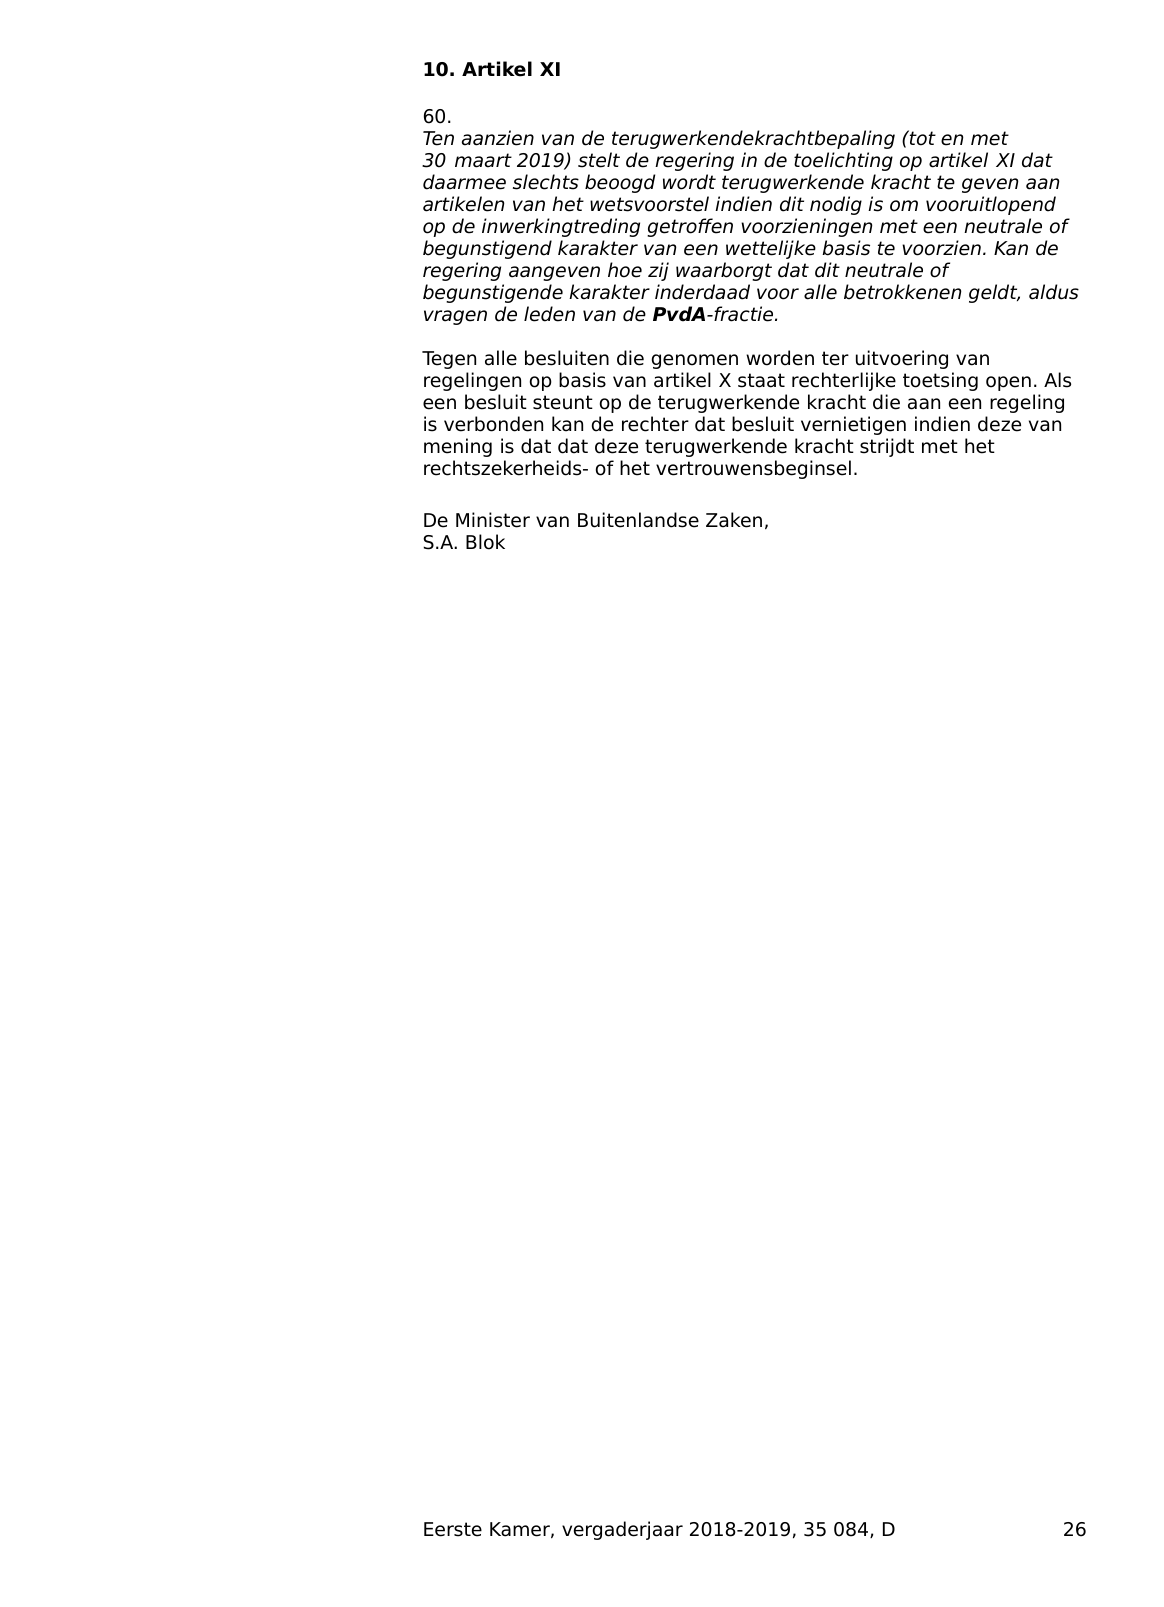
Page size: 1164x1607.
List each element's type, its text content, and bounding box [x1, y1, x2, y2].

text Ten aanzien van de terugwerkendekrachtbepaling (tot en met 30 maart 2019) stelt de regering in de toelichting op artikel XI dat daarmee slechts beoogd wordt terugwerkende kracht te geven aan artikelen van het wetsvoorstel indien dit nodig is om vooruitlopend op de inwerkingtreding getroffen voorzieningen met een neutrale of begunstigend karakter van een wettelijke basis te voorzien. Kan de regering aangeven hoe zij waarborgt dat dit neutrale of begunstigende karakter inderdaad voor alle betrokkenen geldt, aldus vragen de leden van de PvdA-fractie. [422, 128, 1087, 326]
text De Minister van Buitenlandse Zaken, S.A. Blok [422, 510, 1087, 554]
subtitle 10. Artikel XI [422, 59, 1087, 81]
text Tegen alle besluiten die genomen worden ter uitvoering van regelingen op basis van artikel X staat rechterlijke toetsing open. Als een besluit steunt op de terugwerkende kracht die aan een regeling is verbonden kan de rechter dat besluit vernietigen indien deze van mening is dat dat deze terugwerkende kracht strijdt met het rechtszekerheids- of het vertrouwensbeginsel. [422, 348, 1087, 480]
text 60. [422, 106, 1087, 128]
